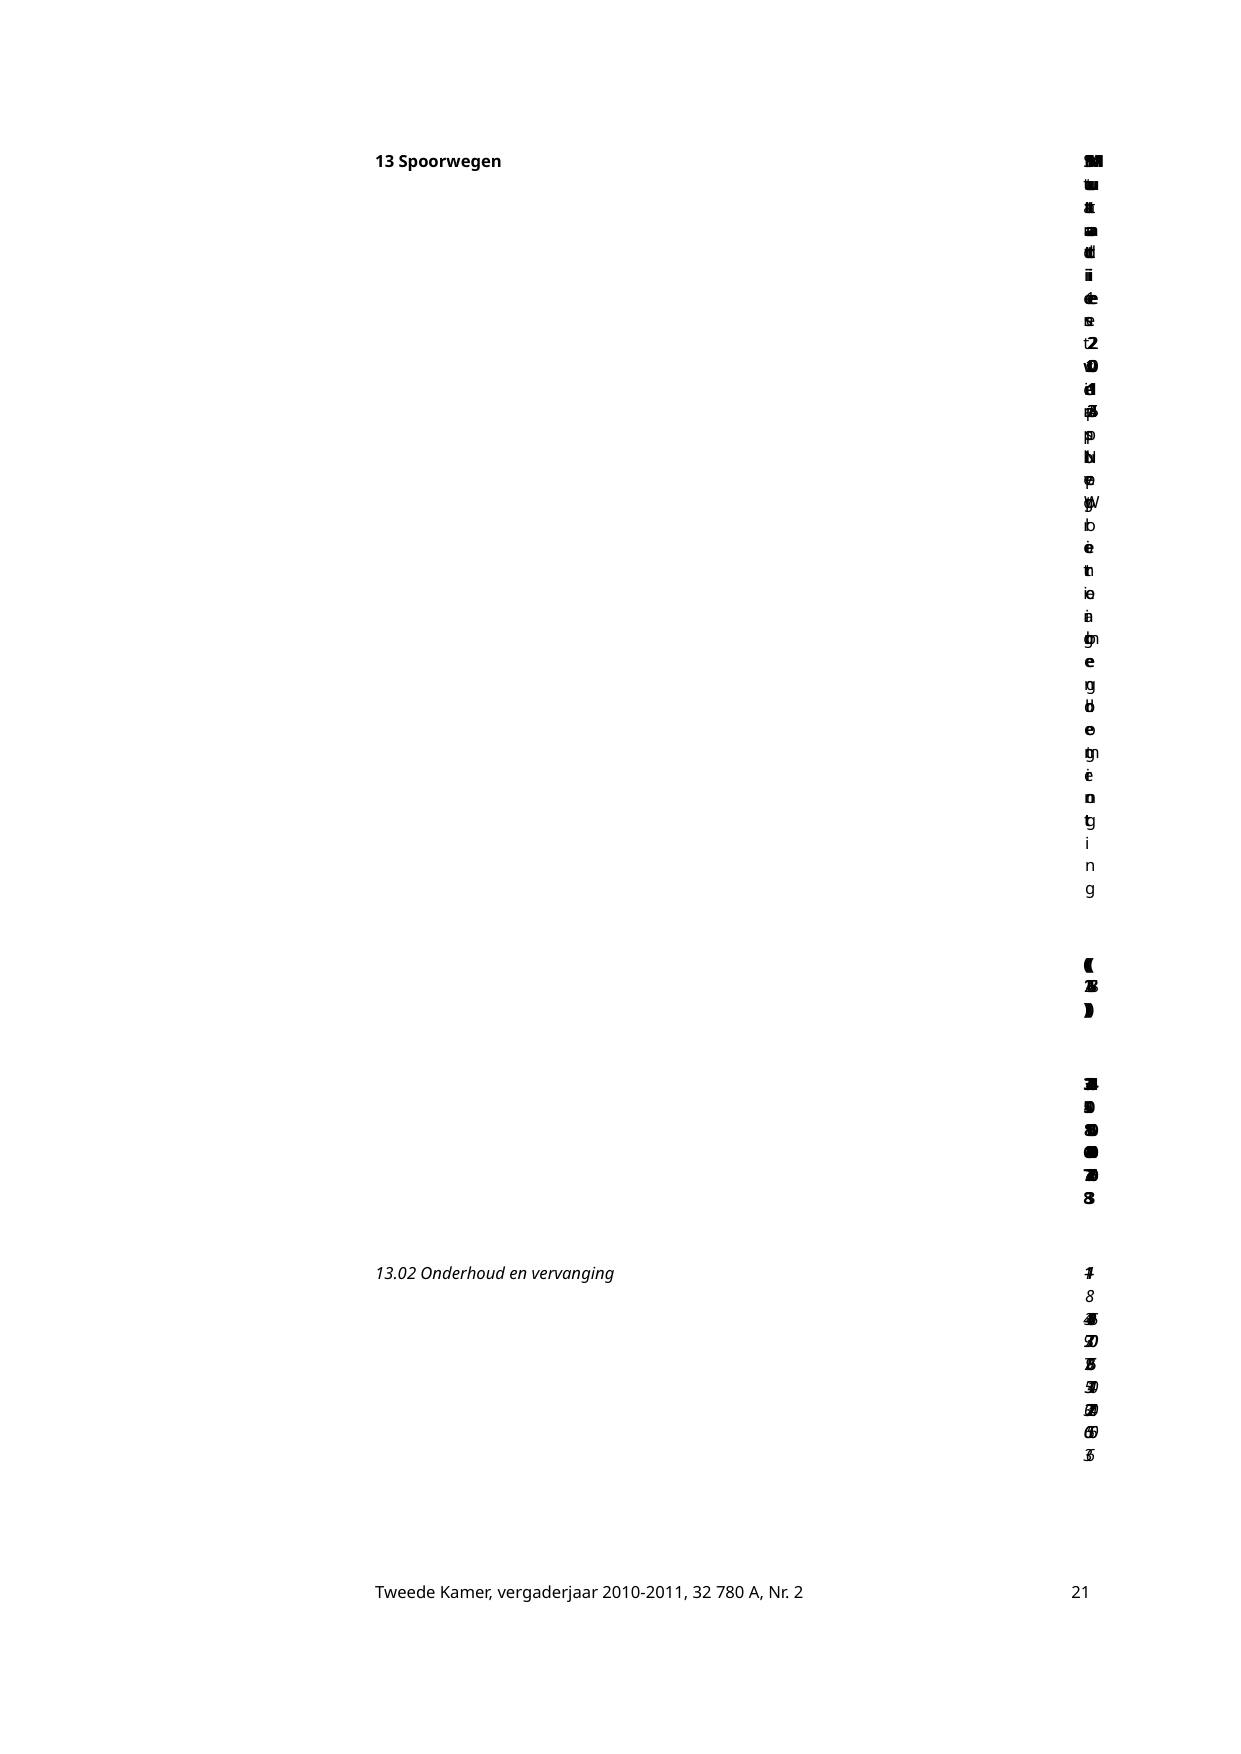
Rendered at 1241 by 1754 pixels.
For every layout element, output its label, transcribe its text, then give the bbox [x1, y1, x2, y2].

table_cell [375, 952, 1083, 1073]
table_header 13 Spoorwegen [375, 150, 1083, 952]
table_cell [375, 1073, 1083, 1262]
table_cell 13.02 Onderhoud en vervanging [375, 1262, 1083, 1519]
